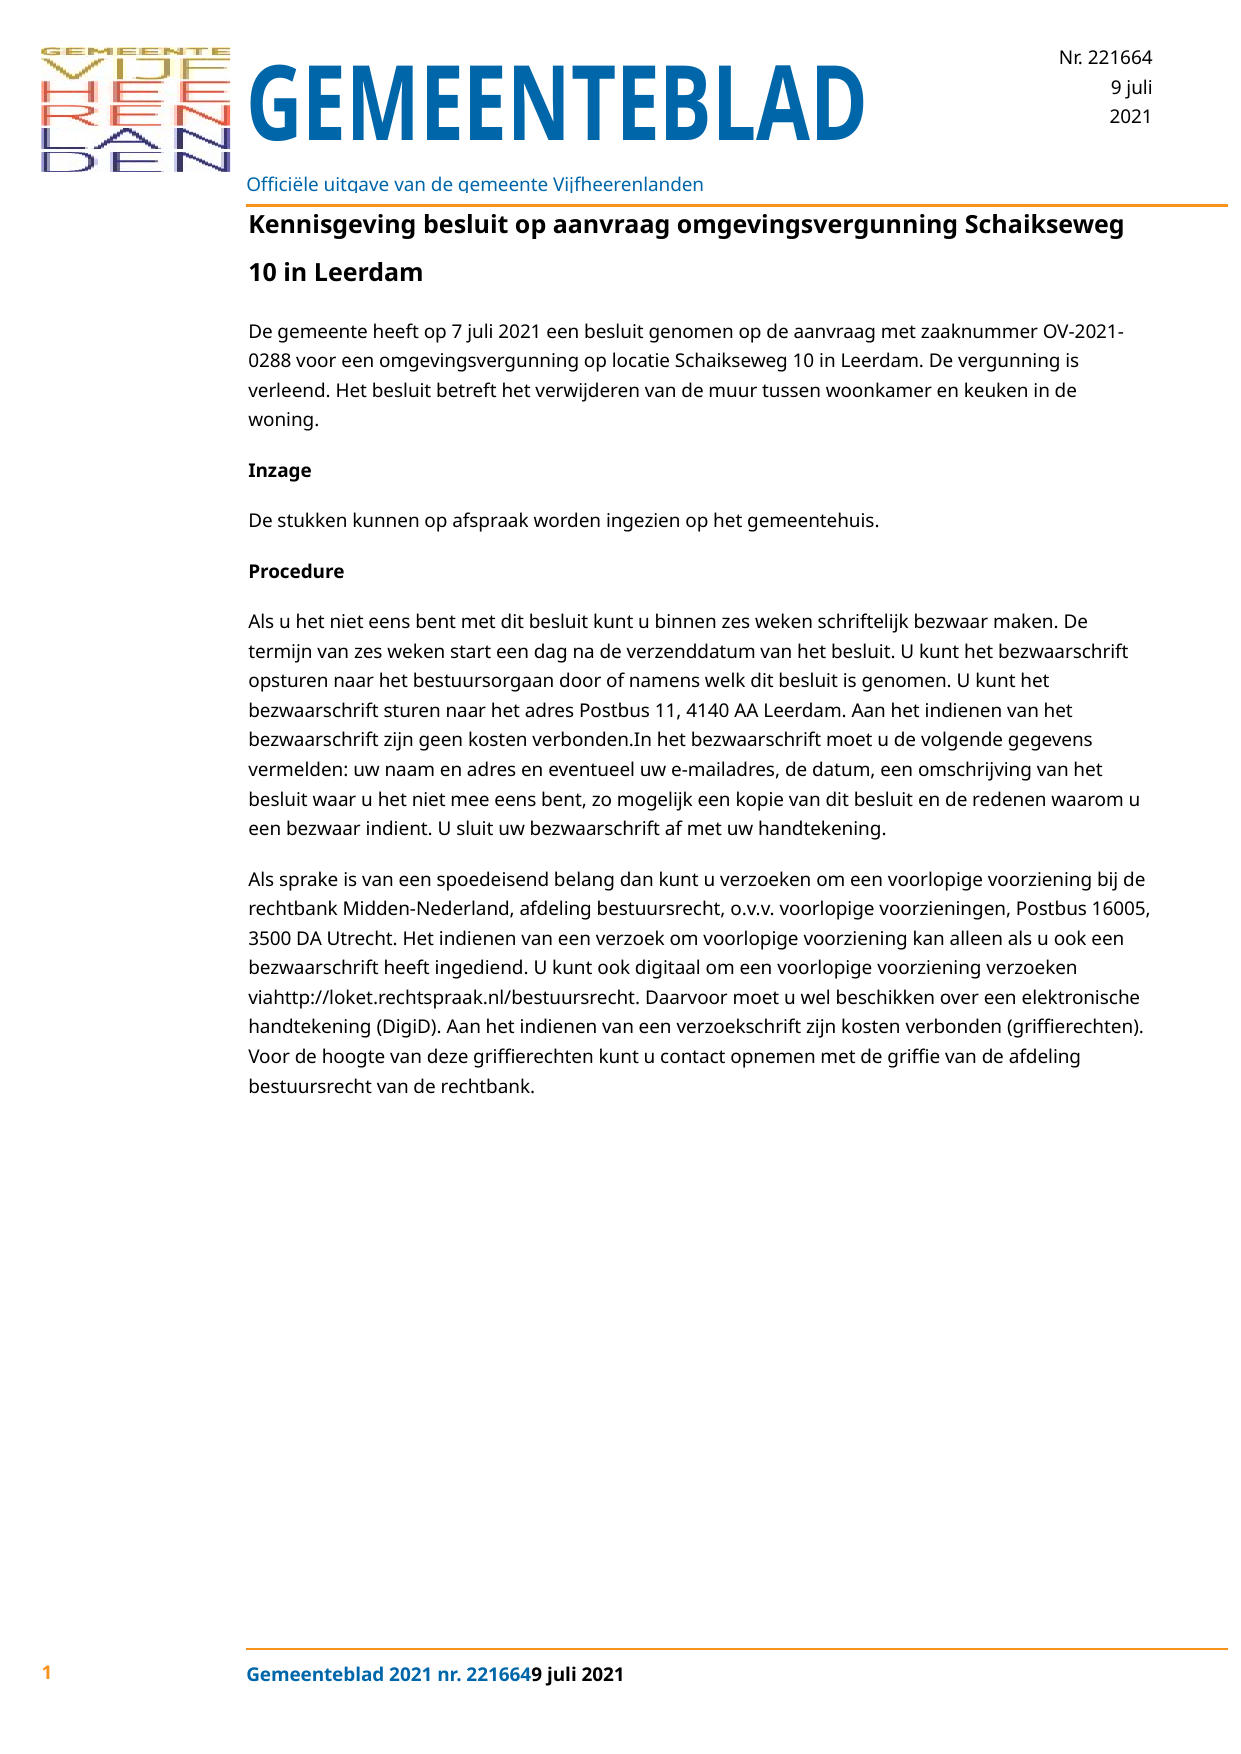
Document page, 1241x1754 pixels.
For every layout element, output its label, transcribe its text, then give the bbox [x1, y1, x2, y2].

text Kennisgeving besluit op aanvraag omgevingsvergunning Schaikseweg 10 in Leerdam [248, 207, 1152, 288]
text De gemeente heeft op 7 juli 2021 een besluit genomen op de aanvraag met zaaknummer OV-2021-0288 voor een omgevingsvergunning op locatie Schaikseweg 10 in Leerdam. De vergunning is verleend. Het besluit betreft het verwijderen van de muur tussen woonkamer en keuken in de woning. [248, 318, 1152, 432]
text Als u het niet eens bent met dit besluit kunt u binnen zes weken schriftelijk bezwaar maken. De termijn van zes weken start een dag na de verzenddatum van het besluit. U kunt het bezwaarschrift opsturen naar het bestuursorgaan door of namens welk dit besluit is genomen. U kunt het bezwaarschrift sturen naar het adres Postbus 11, 4140 AA Leerdam. Aan het indienen van het bezwaarschrift zijn geen kosten verbonden.In het bezwaarschrift moet u de volgende gegevens vermelden: uw naam en adres en eventueel uw e-mailadres, de datum, een omschrijving van het besluit waar u het niet mee eens bent, zo mogelijk een kopie van dit besluit en de redenen waarom u een bezwaar indient. U sluit uw bezwaarschrift af met uw handtekening. [248, 608, 1152, 841]
text De stukken kunnen op afspraak worden ingezien op het gemeentehuis. [248, 507, 1152, 533]
text Als sprake is van een spoedeisend belang dan kunt u verzoeken om een voorlopige voorziening bij de rechtbank Midden-Nederland, afdeling bestuursrecht, o.v.v. voorlopige voorzieningen, Postbus 16005, 3500 DA Utrecht. Het indienen van een verzoek om voorlopige voorziening kan alleen als u ook een bezwaarschrift heeft ingediend. U kunt ook digitaal om een voorlopige voorziening verzoeken viahttp://loket.rechtspraak.nl/bestuursrecht. Daarvoor moet u wel beschikken over een elektronische handtekening (DigiD). Aan het indienen van een verzoekschrift zijn kosten verbonden (griffierechten). Voor de hoogte van deze griffierechten kunt u contact opnemen met de griffie van de afdeling bestuursrecht van de rechtbank. [248, 866, 1152, 1099]
text Inzage [248, 457, 1152, 483]
text Procedure [248, 558, 1152, 584]
picture [41, 47, 231, 172]
